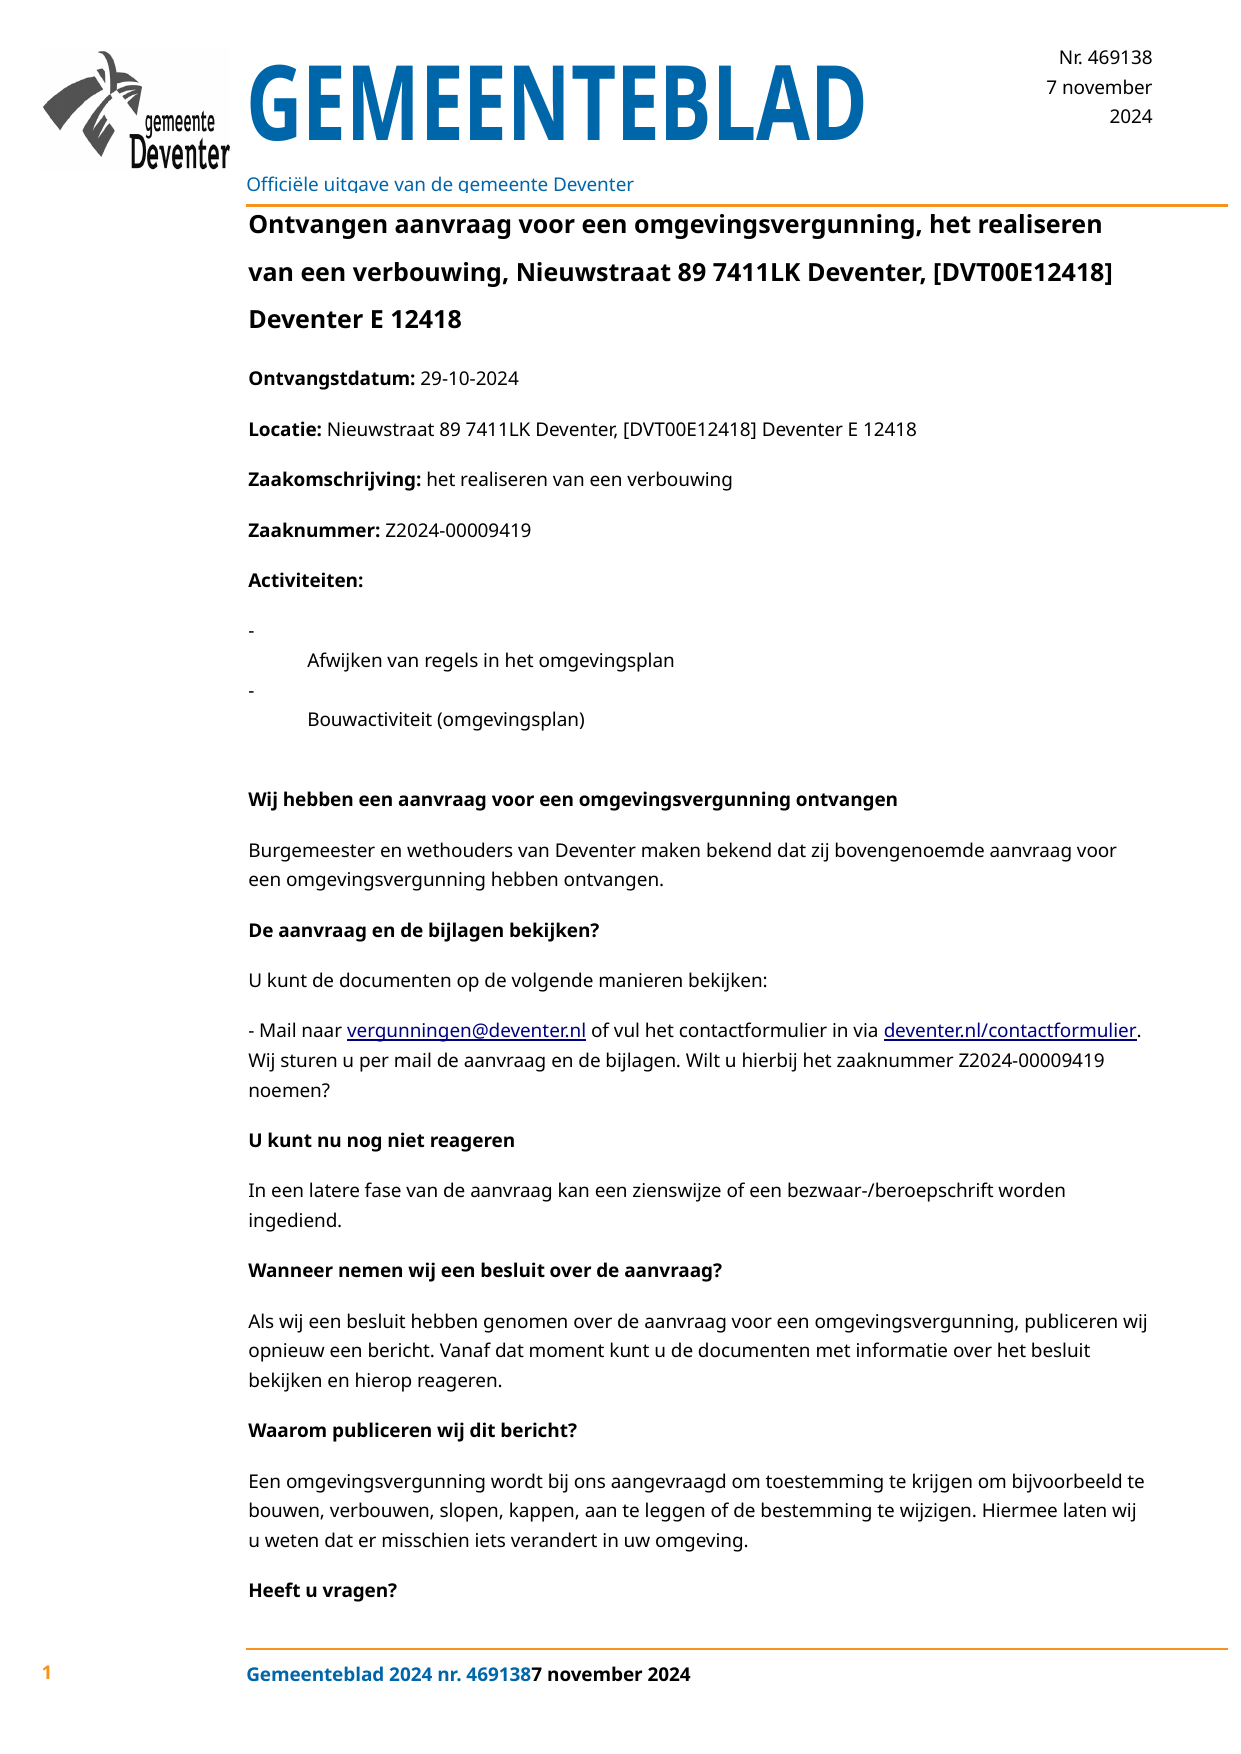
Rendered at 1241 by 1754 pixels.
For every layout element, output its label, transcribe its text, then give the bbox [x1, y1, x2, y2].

text Zaakomschrijving: het realiseren van een verbouwing [248, 466, 1152, 492]
list Afwijken van regels in het omgevingsplan [248, 647, 1152, 673]
text Wij hebben een aanvraag voor een omgevingsvergunning ontvangen [248, 786, 1152, 812]
text Als wij een besluit hebben genomen over de aanvraag voor een omgevingsvergunning, publiceren wij opnieuw een bericht. Vanaf dat moment kunt u de documenten met informatie over het besluit bekijken en hierop reageren. [248, 1308, 1152, 1393]
text Locatie: Nieuwstraat 89 7411LK Deventer, [DVT00E12418] Deventer E 12418 [248, 416, 1152, 442]
text - Mail naar vergunningen@deventer.nl of vul het contactformulier in via deventer.nl/contactformulier. Wij sturen u per mail de aanvraag en de bijlagen. Wilt u hierbij het zaaknummer Z2024-00009419 noemen? [248, 1018, 1152, 1102]
text Activiteiten: [248, 567, 1152, 593]
text Een omgevingsvergunning wordt bij ons aangevraagd om toestemming te krijgen om bijvoorbeeld te bouwen, verbouwen, slopen, kappen, aan te leggen of de bestemming te wijzigen. Hiermee laten wij u weten dat er misschien iets verandert in uw omgeving. [248, 1468, 1152, 1553]
text Waarom publiceren wij dit bericht? [248, 1418, 1152, 1443]
text Heeft u vragen? [248, 1578, 1152, 1603]
list Bouwactiviteit (omgevingsplan) [248, 706, 1152, 732]
text Zaaknummer: Z2024-00009419 [248, 517, 1152, 542]
text Ontvangen aanvraag voor een omgevingsvergunning, het realiseren van een verbouwing, Nieuwstraat 89 7411LK Deventer, [DVT00E12418] Deventer E 12418 [248, 207, 1152, 336]
text U kunt nu nog niet reageren [248, 1127, 1152, 1153]
text Ontvangstdatum: 29-10-2024 [248, 366, 1152, 391]
text U kunt de documenten op de volgende manieren bekijken: [248, 967, 1152, 993]
picture [41, 47, 231, 172]
text Burgemeester en wethouders van Deventer maken bekend dat zij bovengenoemde aanvraag voor een omgevingsvergunning hebben ontvangen. [248, 837, 1152, 892]
text De aanvraag en de bijlagen bekijken? [248, 917, 1152, 942]
text In een latere fase van de aanvraag kan een zienswijze of een bezwaar-/beroepschrift worden ingediend. [248, 1178, 1152, 1233]
text Wanneer nemen wij een besluit over de aanvraag? [248, 1258, 1152, 1283]
